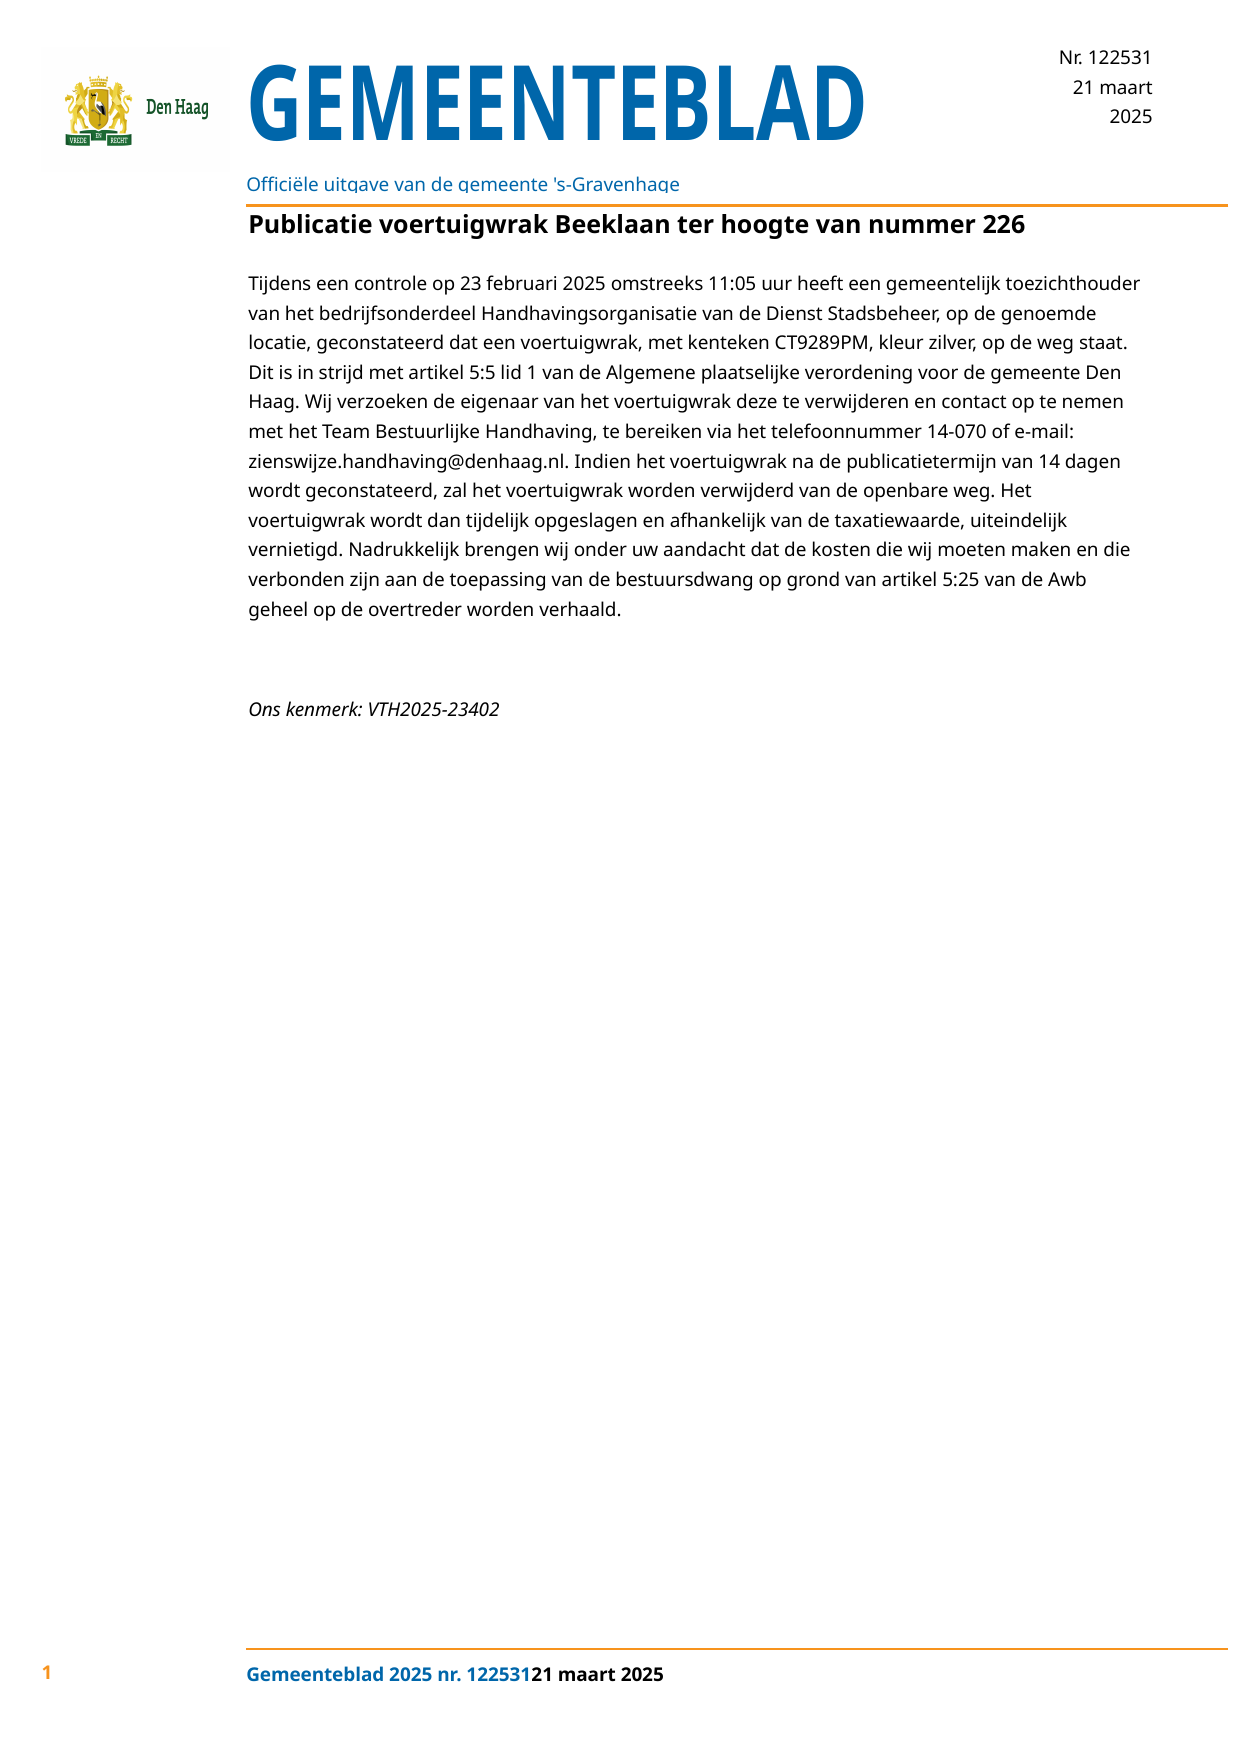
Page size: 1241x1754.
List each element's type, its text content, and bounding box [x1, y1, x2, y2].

text Publicatie voertuigwrak Beeklaan ter hoogte van nummer 226 [248, 207, 1152, 241]
text Ons kenmerk: VTH2025-23402 [248, 697, 1152, 722]
picture [41, 47, 231, 172]
text Tijdens een controle op 23 februari 2025 omstreeks 11:05 uur heeft een gemeentelijk toezichthouder van het bedrijfsonderdeel Handhavingsorganisatie van de Dienst Stadsbeheer, op de genoemde locatie, geconstateerd dat een voertuigwrak, met kenteken CT9289PM, kleur zilver, op de weg staat. Dit is in strijd met artikel 5:5 lid 1 van de Algemene plaatselijke verordening voor de gemeente Den Haag. Wij verzoeken de eigenaar van het voertuigwrak deze te verwijderen en contact op te nemen met het Team Bestuurlijke Handhaving, te bereiken via het telefoonnummer 14-070 of e-mail: zienswijze.handhaving@denhaag.nl. Indien het voertuigwrak na de publicatietermijn van 14 dagen wordt geconstateerd, zal het voertuigwrak worden verwijderd van de openbare weg. Het voertuigwrak wordt dan tijdelijk opgeslagen en afhankelijk van de taxatiewaarde, uiteindelijk vernietigd. Nadrukkelijk brengen wij onder uw aandacht dat de kosten die wij moeten maken en die verbonden zijn aan de toepassing van de bestuursdwang op grond van artikel 5:25 van de Awb geheel op de overtreder worden verhaald. [248, 270, 1152, 621]
